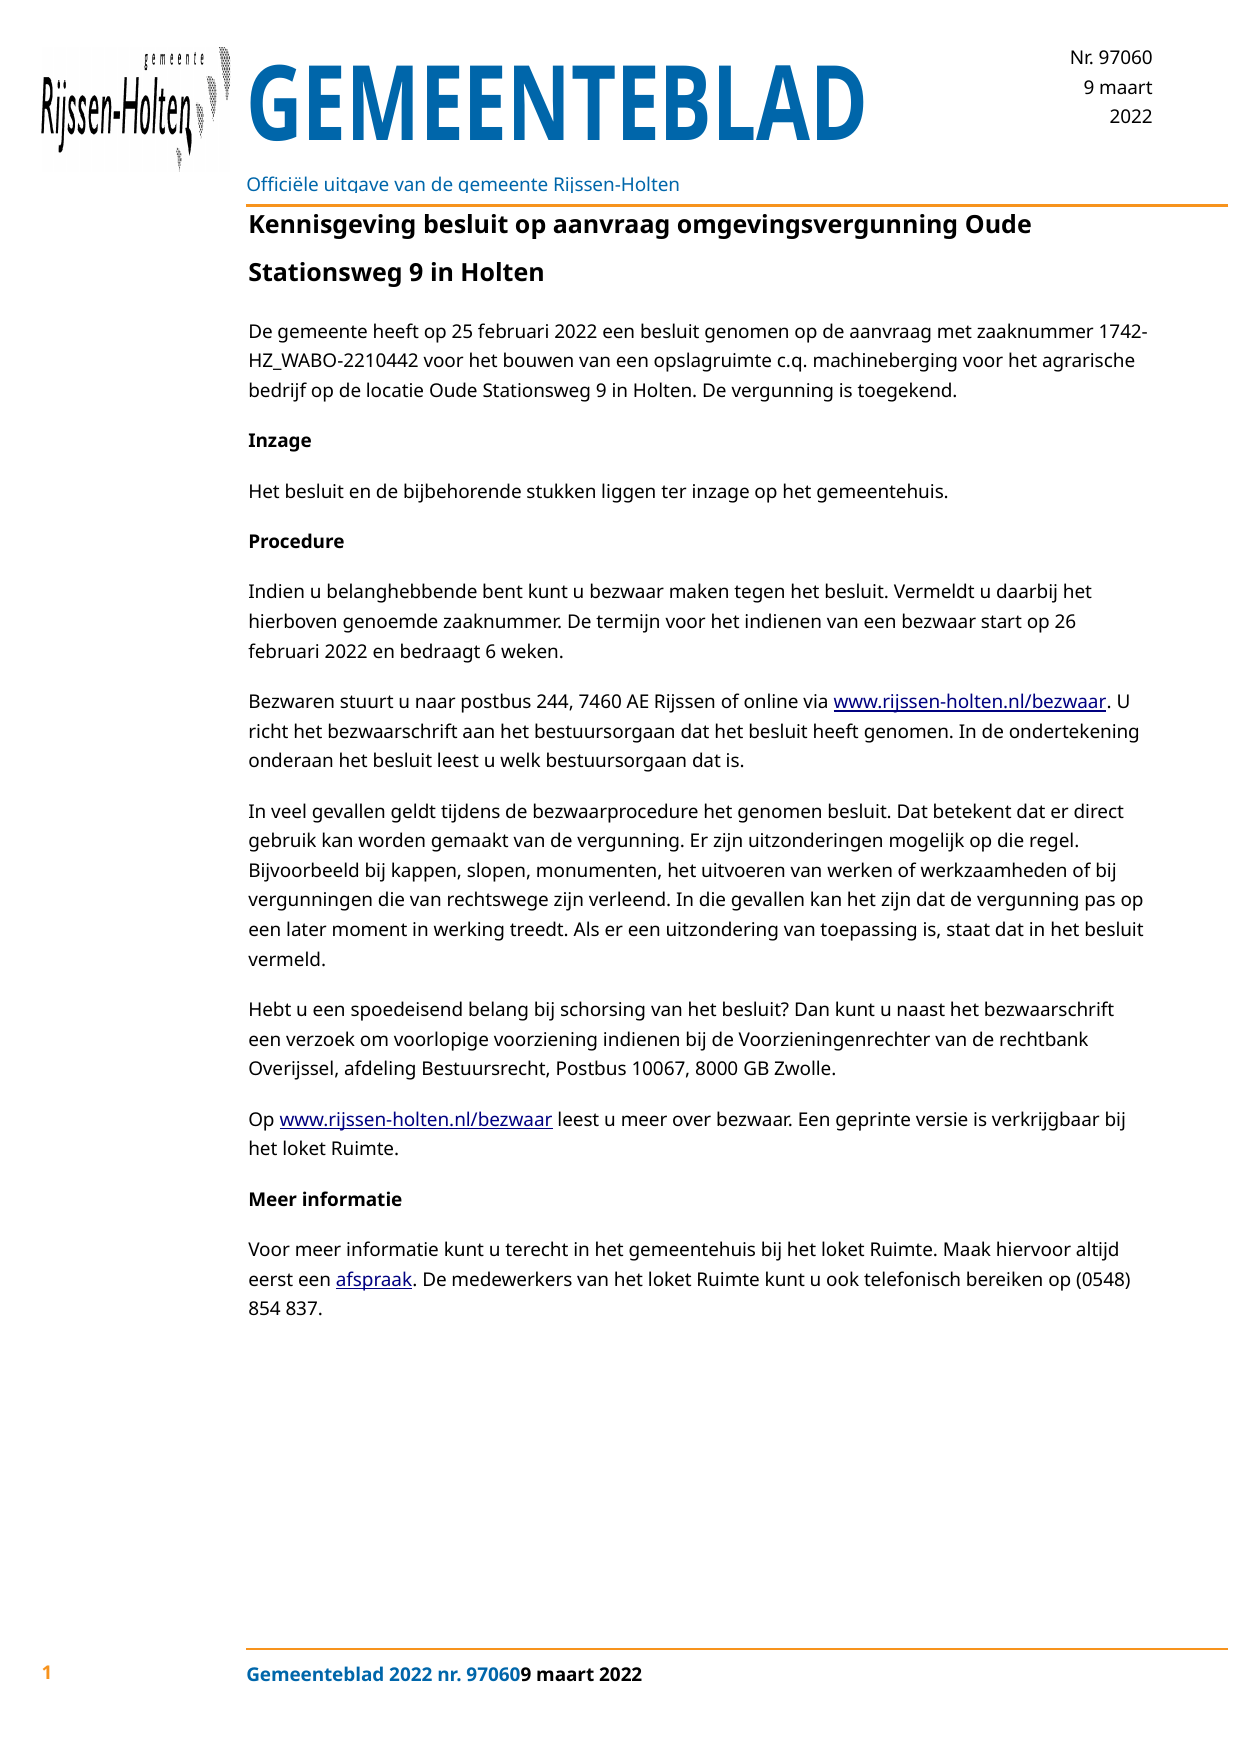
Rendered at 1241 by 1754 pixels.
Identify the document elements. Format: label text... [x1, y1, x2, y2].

text Voor meer informatie kunt u terecht in het gemeentehuis bij het loket Ruimte. Maak hiervoor altijd eerst een afspraak. De medewerkers van het loket Ruimte kunt u ook telefonisch bereiken op (0548) 854 837. [248, 1236, 1152, 1321]
text Inzage [248, 427, 1152, 453]
text Hebt u een spoedeisend belang bij schorsing van het besluit? Dan kunt u naast het bezwaarschrift een verzoek om voorlopige voorziening indienen bij de Voorzieningenrechter van de rechtbank Overijssel, afdeling Bestuursrecht, Postbus 10067, 8000 GB Zwolle. [248, 996, 1152, 1081]
text Indien u belanghebbende bent kunt u bezwaar maken tegen het besluit. Vermeldt u daarbij het hierboven genoemde zaaknummer. De termijn voor het indienen van een bezwaar start op 26 februari 2022 en bedraagt 6 weken. [248, 579, 1152, 664]
text Procedure [248, 528, 1152, 554]
picture [41, 47, 231, 172]
text Op www.rijssen-holten.nl/bezwaar leest u meer over bezwaar. Een geprinte versie is verkrijgbaar bij het loket Ruimte. [248, 1106, 1152, 1161]
text In veel gevallen geldt tijdens de bezwaarprocedure het genomen besluit. Dat betekent dat er direct gebruik kan worden gemaakt van de vergunning. Er zijn uitzonderingen mogelijk op die regel. Bijvoorbeeld bij kappen, slopen, monumenten, het uitvoeren van werken of werkzaamheden of bij vergunningen die van rechtswege zijn verleend. In die gevallen kan het zijn dat de vergunning pas op een later moment in werking treedt. Als er een uitzondering van toepassing is, staat dat in het besluit vermeld. [248, 798, 1152, 972]
text Meer informatie [248, 1186, 1152, 1212]
text Kennisgeving besluit op aanvraag omgevingsvergunning Oude Stationsweg 9 in Holten [248, 207, 1152, 288]
text Het besluit en de bijbehorende stukken liggen ter inzage op het gemeentehuis. [248, 478, 1152, 504]
text Bezwaren stuurt u naar postbus 244, 7460 AE Rijssen of online via www.rijssen-holten.nl/bezwaar. U richt het bezwaarschrift aan het bestuursorgaan dat het besluit heeft genomen. In de ondertekening onderaan het besluit leest u welk bestuursorgaan dat is. [248, 688, 1152, 773]
text De gemeente heeft op 25 februari 2022 een besluit genomen op de aanvraag met zaaknummer 1742-HZ_WABO-2210442 voor het bouwen van een opslagruimte c.q. machineberging voor het agrarische bedrijf op de locatie Oude Stationsweg 9 in Holten. De vergunning is toegekend. [248, 318, 1152, 403]
